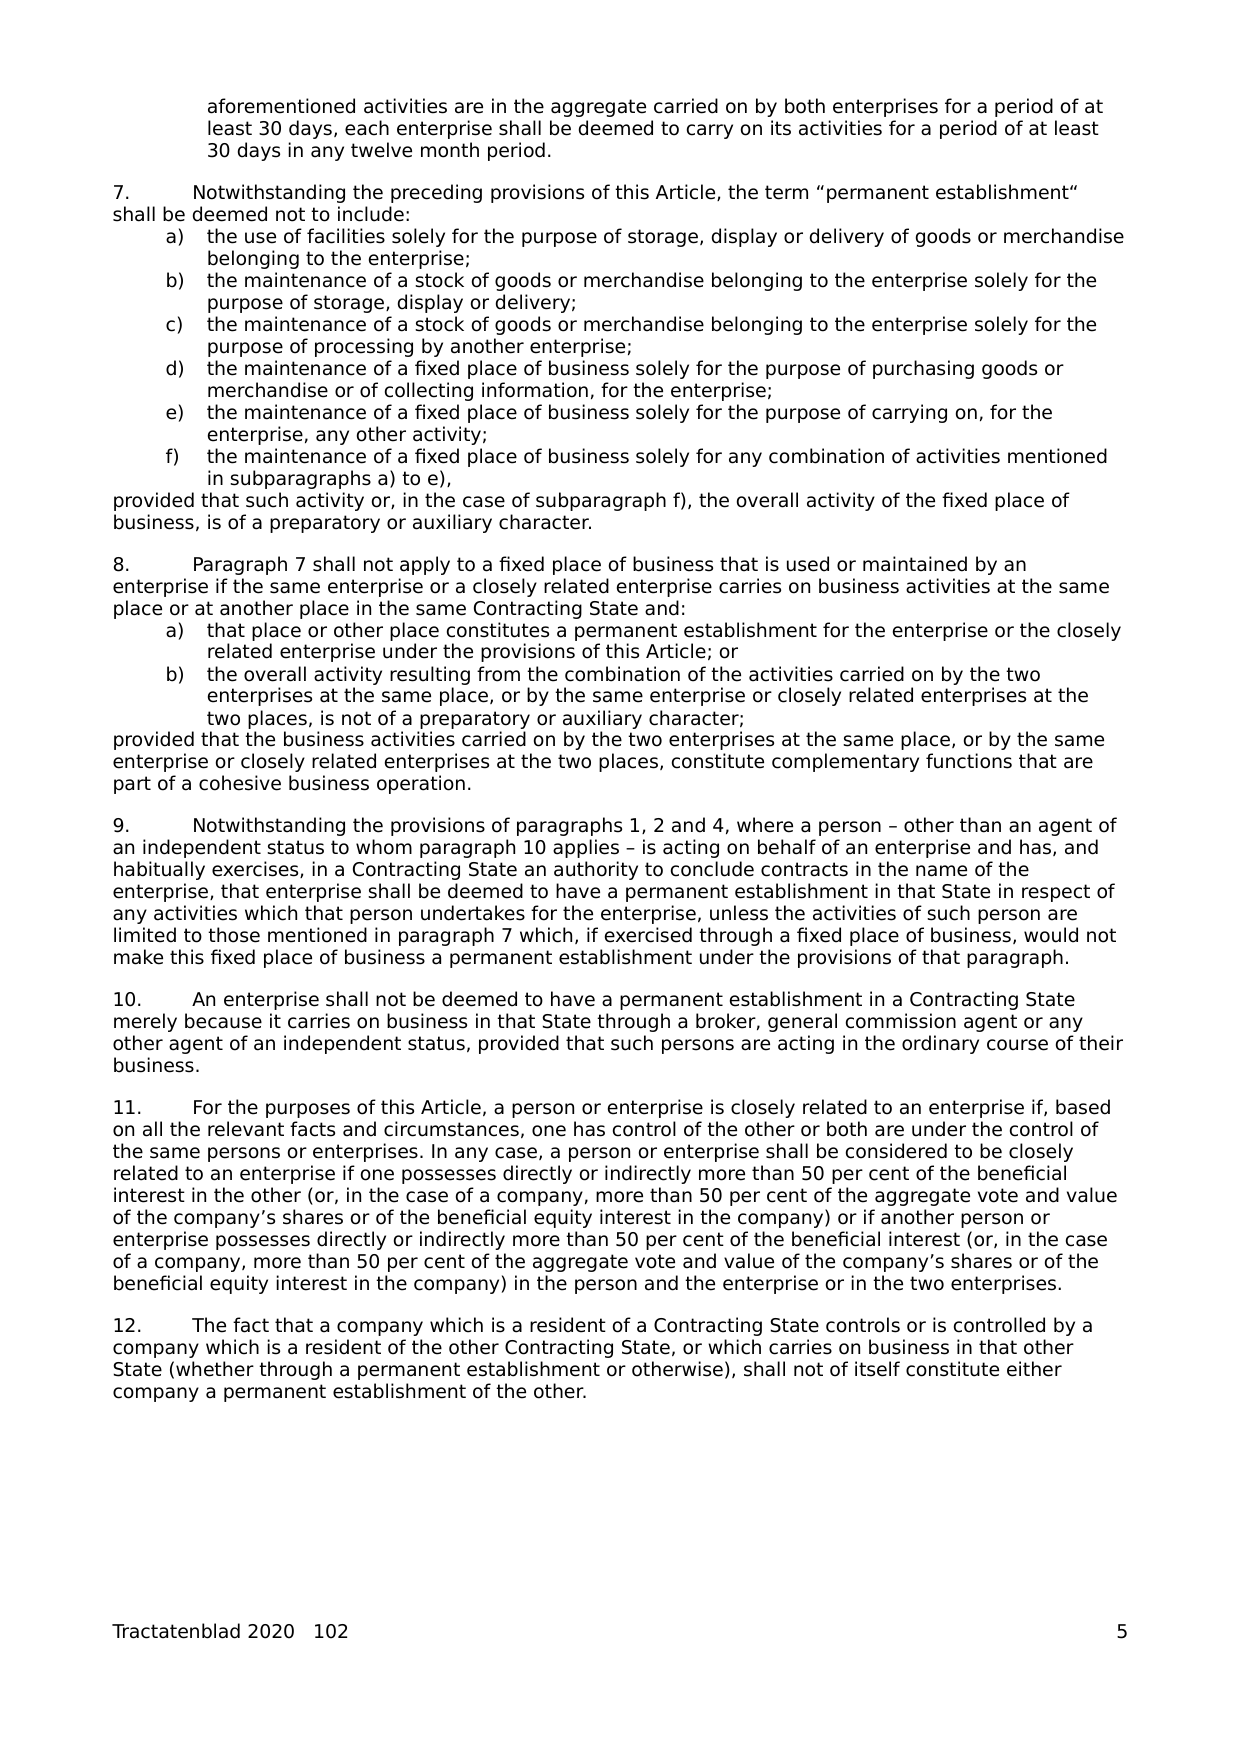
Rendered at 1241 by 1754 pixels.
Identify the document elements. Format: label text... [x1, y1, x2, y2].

text c) the maintenance of a stock of goods or merchandise belonging to the enterprise solely for the purpose of processing by another enterprise; [165, 314, 1128, 358]
text e) the maintenance of a fixed place of business solely for the purpose of carrying on, for the enterprise, any other activity; [165, 402, 1128, 446]
text 9. Notwithstanding the provisions of paragraphs 1, 2 and 4, where a person – other than an agent of an independent status to whom paragraph 10 applies – is acting on behalf of an enterprise and has, and habitually exercises, in a Contracting State an authority to conclude contracts in the name of the enterprise, that enterprise shall be deemed to have a permanent establishment in that State in respect of any activities which that person undertakes for the enterprise, unless the activities of such person are limited to those mentioned in paragraph 7 which, if exercised through a fixed place of business, would not make this fixed place of business a permanent establishment under the provisions of that paragraph. [112, 815, 1128, 969]
text f) the maintenance of a fixed place of business solely for any combination of activities mentioned in subparagraphs a) to e), [165, 446, 1128, 489]
text provided that such activity or, in the case of subparagraph f), the overall activity of the fixed place of business, is of a preparatory or auxiliary character. [112, 489, 1128, 533]
text a) that place or other place constitutes a permanent establishment for the enterprise or the closely related enterprise under the provisions of this Article; or [165, 619, 1128, 663]
text aforementioned activities are in the aggregate carried on by both enterprises for a period of at least 30 days, each enterprise shall be deemed to carry on its activities for a period of at least 30 days in any twelve month period. [165, 96, 1128, 162]
text 8. Paragraph 7 shall not apply to a fixed place of business that is used or maintained by an enterprise if the same enterprise or a closely related enterprise carries on business activities at the same place or at another place in the same Contracting State and: [112, 553, 1128, 619]
text 12. The fact that a company which is a resident of a Contracting State controls or is controlled by a company which is a resident of the other Contracting State, or which carries on business in that other State (whether through a permanent establishment or otherwise), shall not of itself constitute either company a permanent establishment of the other. [112, 1315, 1128, 1403]
text a) the use of facilities solely for the purpose of storage, display or delivery of goods or merchandise belonging to the enterprise; [165, 226, 1128, 270]
text b) the maintenance of a stock of goods or merchandise belonging to the enterprise solely for the purpose of storage, display or delivery; [165, 270, 1128, 314]
text 11. For the purposes of this Article, a person or enterprise is closely related to an enterprise if, based on all the relevant facts and circumstances, one has control of the other or both are under the control of the same persons or enterprises. In any case, a person or enterprise shall be considered to be closely related to an enterprise if one possesses directly or indirectly more than 50 per cent of the beneficial interest in the other (or, in the case of a company, more than 50 per cent of the aggregate vote and value of the company’s shares or of the beneficial equity interest in the company) or if another person or enterprise possesses directly or indirectly more than 50 per cent of the beneficial interest (or, in the case of a company, more than 50 per cent of the aggregate vote and value of the company’s shares or of the beneficial equity interest in the company) in the person and the enterprise or in the two enterprises. [112, 1097, 1128, 1295]
text b) the overall activity resulting from the combination of the activities carried on by the two enterprises at the same place, or by the same enterprise or closely related enterprises at the two places, is not of a preparatory or auxiliary character; [165, 663, 1128, 729]
text 10. An enterprise shall not be deemed to have a permanent establishment in a Contracting State merely because it carries on business in that State through a broker, general commission agent or any other agent of an independent status, provided that such persons are acting in the ordinary course of their business. [112, 989, 1128, 1077]
text 7. Notwithstanding the preceding provisions of this Article, the term “permanent establishment“ shall be deemed not to include: [112, 182, 1128, 226]
text d) the maintenance of a fixed place of business solely for the purpose of purchasing goods or merchandise or of collecting information, for the enterprise; [165, 358, 1128, 402]
text provided that the business activities carried on by the two enterprises at the same place, or by the same enterprise or closely related enterprises at the two places, constitute complementary functions that are part of a cohesive business operation. [112, 729, 1128, 795]
